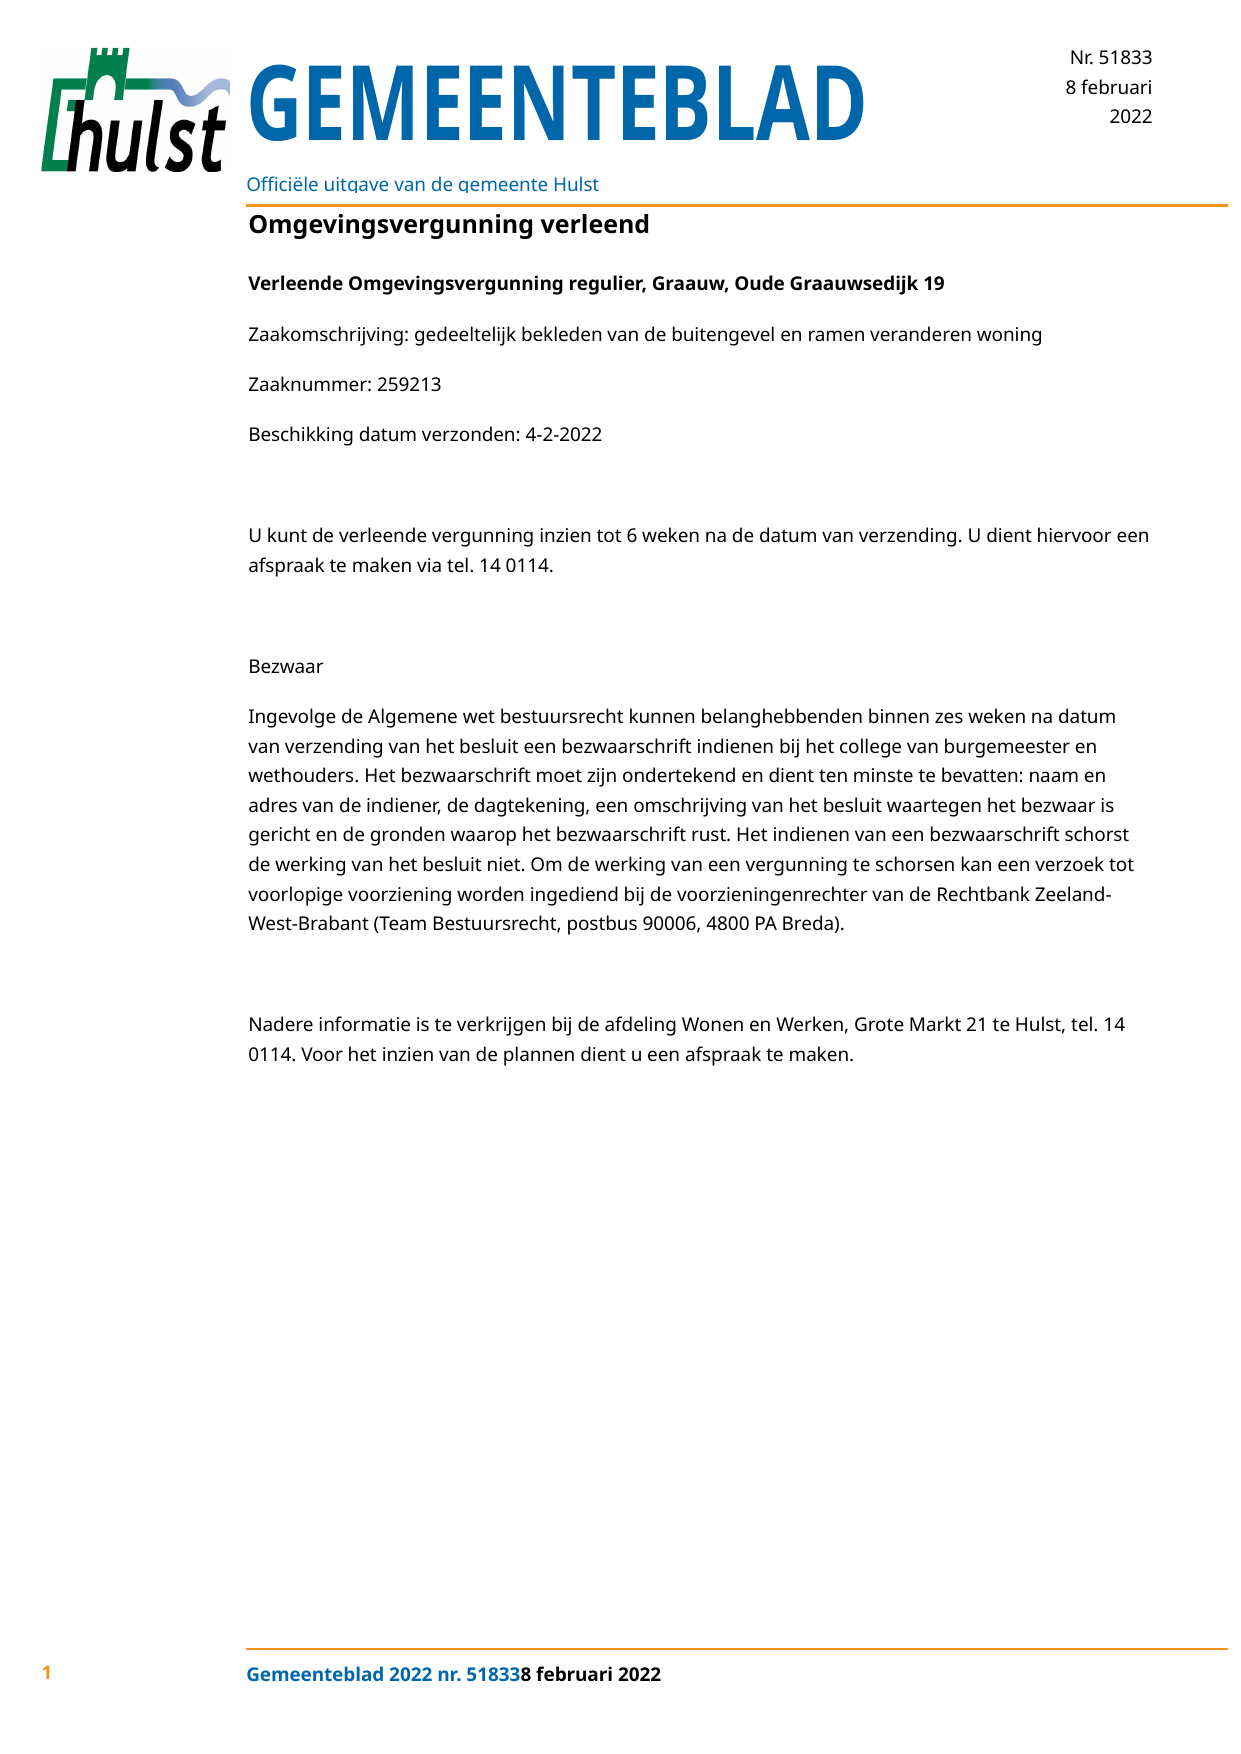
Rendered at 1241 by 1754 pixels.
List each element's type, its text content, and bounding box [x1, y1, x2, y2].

text Nadere informatie is te verkrijgen bij de afdeling Wonen en Werken, Grote Markt 21 te Hulst, tel. 14 0114. Voor het inzien van de plannen dient u een afspraak te maken. [248, 1011, 1152, 1066]
text Zaaknummer: 259213 [248, 371, 1152, 397]
text Omgevingsvergunning verleend [248, 207, 1152, 241]
text Bezwaar [248, 653, 1152, 678]
text Beschikking datum verzonden: 4-2-2022 [248, 422, 1152, 447]
text Ingevolge de Algemene wet bestuursrecht kunnen belanghebbenden binnen zes weken na datum van verzending van het besluit een bezwaarschrift indienen bij het college van burgemeester en wethouders. Het bezwaarschrift moet zijn ondertekend en dient ten minste te bevatten: naam en adres van de indiener, de dagtekening, een omschrijving van het besluit waartegen het bezwaar is gericht en de gronden waarop het bezwaarschrift rust. Het indienen van een bezwaarschrift schorst de werking van het besluit niet. Om de werking van een vergunning te schorsen kan een verzoek tot voorlopige voorziening worden ingediend bij de voorzieningenrechter van de Rechtbank Zeeland-West-Brabant (Team Bestuursrecht, postbus 90006, 4800 PA Breda). [248, 703, 1152, 936]
text U kunt de verleende vergunning inzien tot 6 weken na de datum van verzending. U dient hiervoor een afspraak te maken via tel. 14 0114. [248, 522, 1152, 578]
text Zaakomschrijving: gedeeltelijk bekleden van de buitengevel en ramen veranderen woning [248, 321, 1152, 346]
text Verleende Omgevingsvergunning regulier, Graauw, Oude Graauwsedijk 19 [248, 270, 1152, 296]
picture [41, 47, 231, 172]
